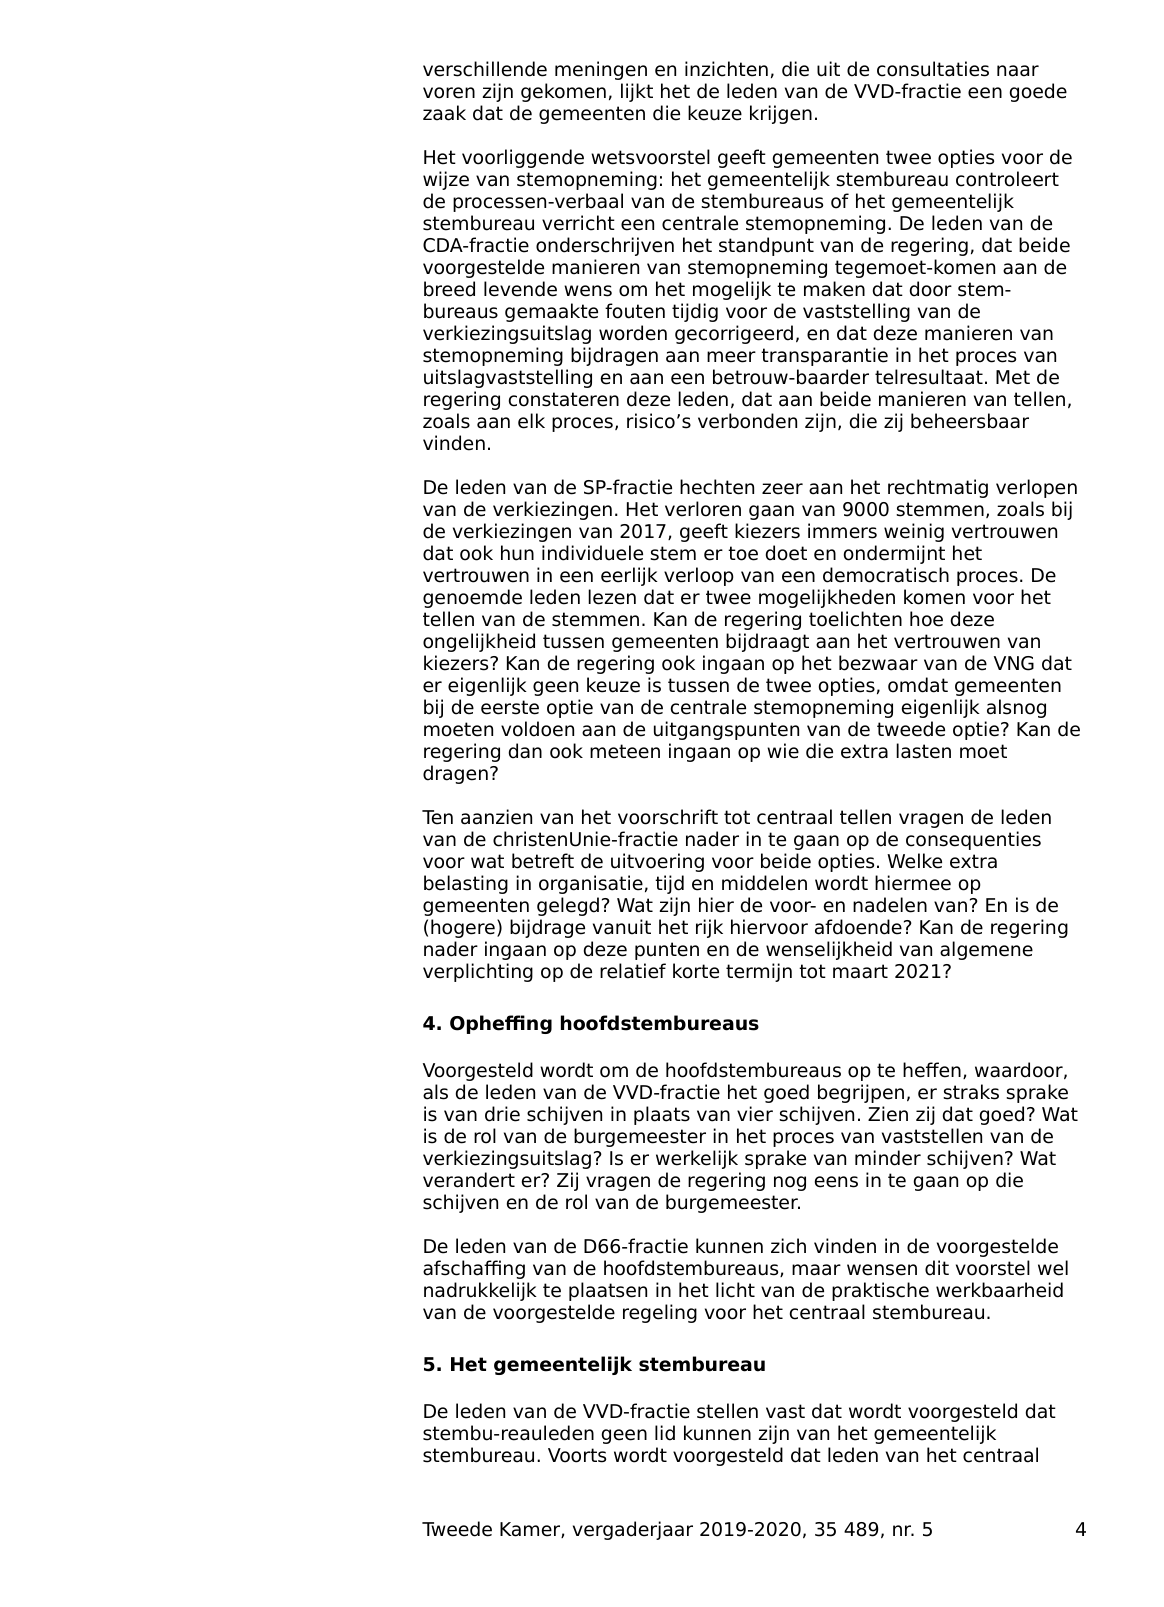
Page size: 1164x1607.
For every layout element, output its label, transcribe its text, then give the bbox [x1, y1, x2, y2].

subtitle 4. Opheffing hoofdstembureaus [422, 1013, 1087, 1035]
text De leden van de D66-fractie kunnen zich vinden in de voorgestelde afschaffing van de hoofdstembureaus, maar wensen dit voorstel wel nadrukkelijk te plaatsen in het licht van de praktische werkbaarheid van de voorgestelde regeling voor het centraal stembureau. [422, 1236, 1087, 1324]
text De leden van de SP-fractie hechten zeer aan het rechtmatig verlopen van de verkiezingen. Het verloren gaan van 9000 stemmen, zoals bij de verkiezingen van 2017, geeft kiezers immers weinig vertrouwen dat ook hun individuele stem er toe doet en ondermijnt het vertrouwen in een eerlijk verloop van een democratisch proces. De genoemde leden lezen dat er twee mogelijkheden komen voor het tellen van de stemmen. Kan de regering toelichten hoe deze ongelijkheid tussen gemeenten bijdraagt aan het vertrouwen van kiezers? Kan de regering ook ingaan op het bezwaar van de VNG dat er eigenlijk geen keuze is tussen de twee opties, omdat gemeenten bij de eerste optie van de centrale stemopneming eigenlijk alsnog moeten voldoen aan de uitgangspunten van de tweede optie? Kan de regering dan ook meteen ingaan op wie die extra lasten moet dragen? [422, 477, 1087, 785]
text Het voorliggende wetsvoorstel geeft gemeenten twee opties voor de wijze van stemopneming: het gemeentelijk stembureau controleert de processen-verbaal van de stembureaus of het gemeentelijk stembureau verricht een centrale stemopneming. De leden van de CDA-fractie onderschrijven het standpunt van de regering, dat beide voorgestelde manieren van stemopneming tegemoet-komen aan de breed levende wens om het mogelijk te maken dat door stem-bureaus gemaakte fouten tijdig voor de vaststelling van de verkiezingsuitslag worden gecorrigeerd, en dat deze manieren van stemopneming bijdragen aan meer transparantie in het proces van uitslagvaststelling en aan een betrouw-baarder telresultaat. Met de regering constateren deze leden, dat aan beide manieren van tellen, zoals aan elk proces, risico’s verbonden zijn, die zij beheersbaar vinden. [422, 147, 1087, 455]
text De leden van de VVD-fractie stellen vast dat wordt voorgesteld dat stembu-reauleden geen lid kunnen zijn van het gemeentelijk stembureau. Voorts wordt voorgesteld dat leden van het centraal [422, 1401, 1087, 1467]
text Ten aanzien van het voorschrift tot centraal tellen vragen de leden van de christenUnie-fractie nader in te gaan op de consequenties voor wat betreft de uitvoering voor beide opties. Welke extra belasting in organisatie, tijd en middelen wordt hiermee op gemeenten gelegd? Wat zijn hier de voor- en nadelen van? En is de (hogere) bijdrage vanuit het rijk hiervoor afdoende? Kan de regering nader ingaan op deze punten en de wenselijkheid van algemene verplichting op de relatief korte termijn tot maart 2021? [422, 807, 1087, 983]
subtitle 5. Het gemeentelijk stembureau [422, 1354, 1087, 1376]
text verschillende meningen en inzichten, die uit de consultaties naar voren zijn gekomen, lijkt het de leden van de VVD-fractie een goede zaak dat de gemeenten die keuze krijgen. [422, 59, 1087, 125]
text Voorgesteld wordt om de hoofdstembureaus op te heffen, waardoor, als de leden van de VVD-fractie het goed begrijpen, er straks sprake is van drie schijven in plaats van vier schijven. Zien zij dat goed? Wat is de rol van de burgemeester in het proces van vaststellen van de verkiezingsuitslag? Is er werkelijk sprake van minder schijven? Wat verandert er? Zij vragen de regering nog eens in te gaan op die schijven en de rol van de burgemeester. [422, 1060, 1087, 1214]
